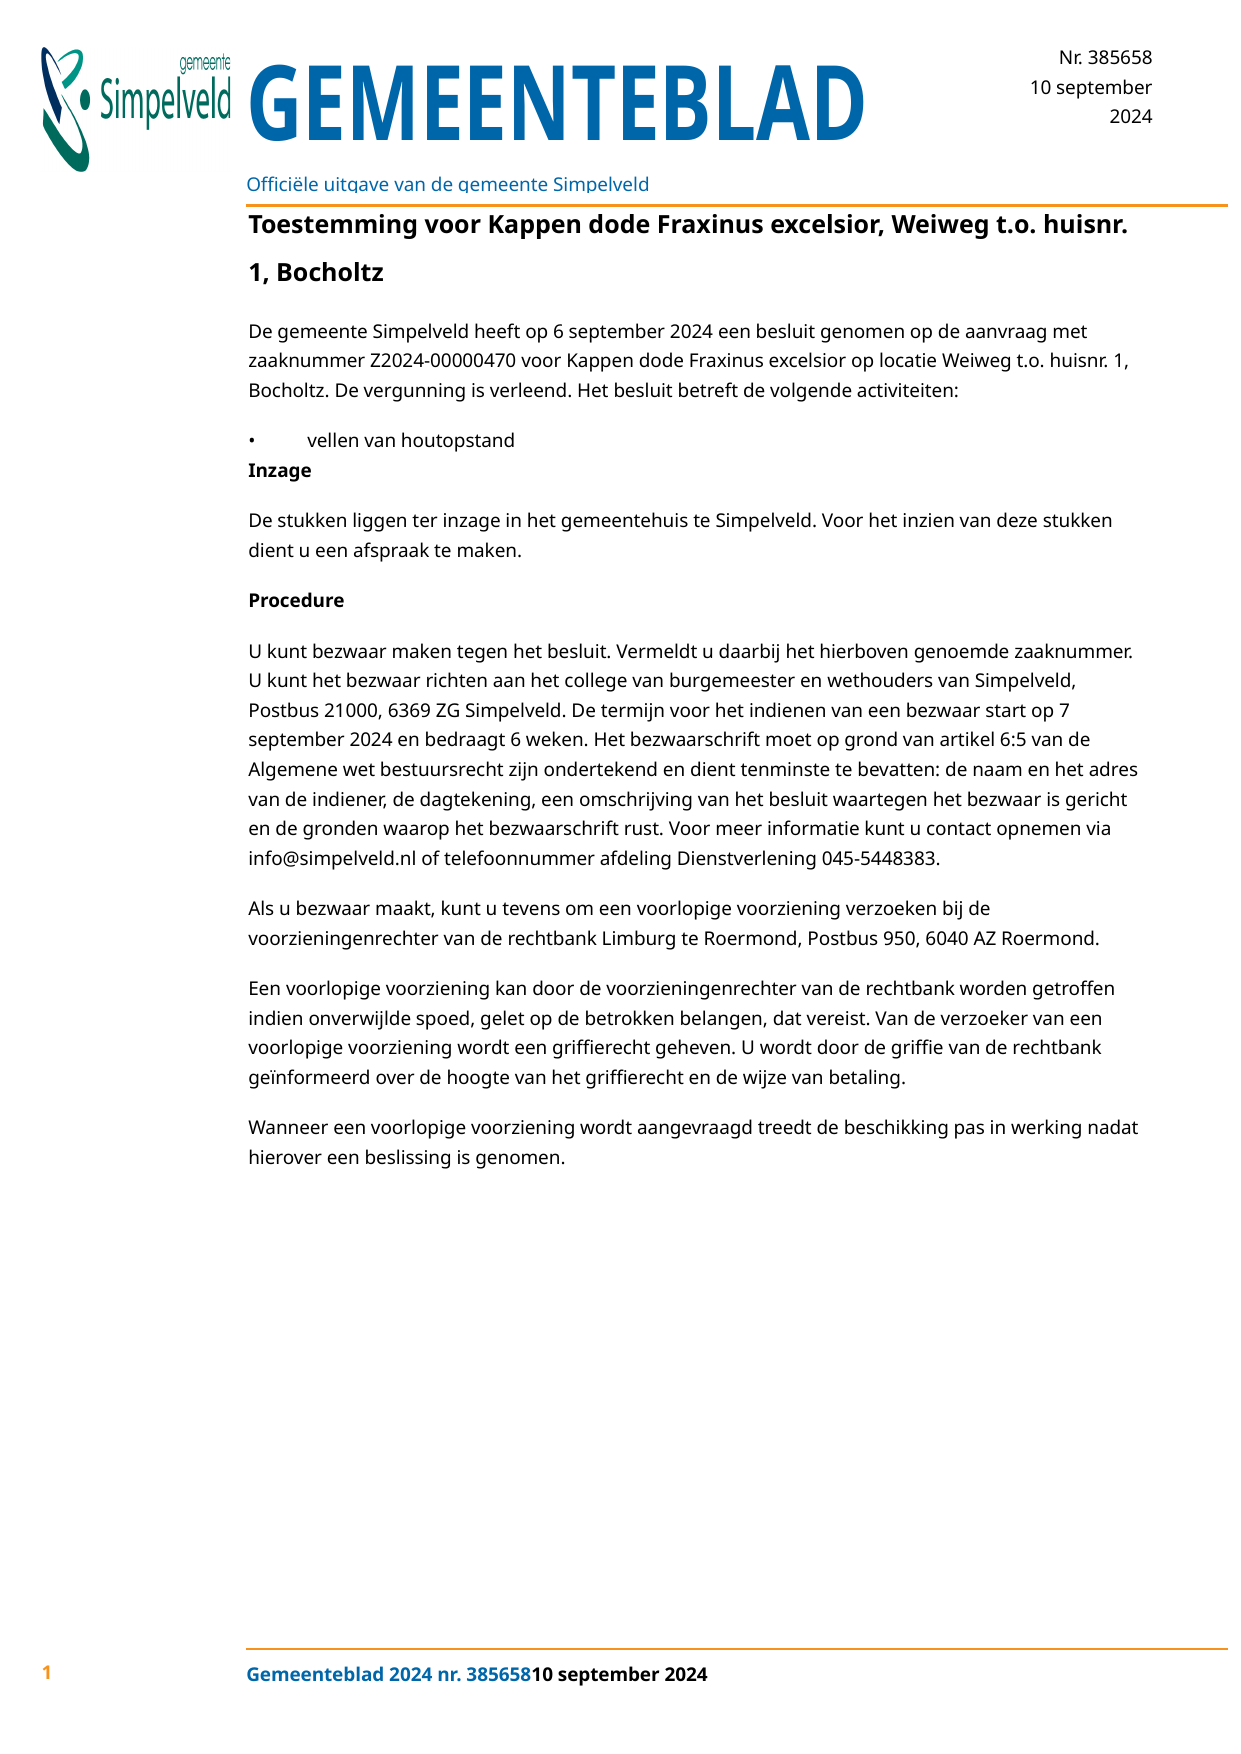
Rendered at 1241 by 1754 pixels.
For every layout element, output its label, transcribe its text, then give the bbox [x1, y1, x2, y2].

text U kunt bezwaar maken tegen het besluit. Vermeldt u daarbij het hierboven genoemde zaaknummer. U kunt het bezwaar richten aan het college van burgemeester en wethouders van Simpelveld, Postbus 21000, 6369 ZG Simpelveld. De termijn voor het indienen van een bezwaar start op 7 september 2024 en bedraagt 6 weken. Het bezwaarschrift moet op grond van artikel 6:5 van de Algemene wet bestuursrecht zijn ondertekend en dient tenminste te bevatten: de naam en het adres van de indiener, de dagtekening, een omschrijving van het besluit waartegen het bezwaar is gericht en de gronden waarop het bezwaarschrift rust. Voor meer informatie kunt u contact opnemen via info@simpelveld.nl of telefoonnummer afdeling Dienstverlening 045-5448383. [248, 638, 1152, 871]
text De gemeente Simpelveld heeft op 6 september 2024 een besluit genomen op de aanvraag met zaaknummer Z2024-00000470 voor Kappen dode Fraxinus excelsior op locatie Weiweg t.o. huisnr. 1, Bocholtz. De vergunning is verleend. Het besluit betreft de volgende activiteiten: [248, 318, 1152, 403]
text Wanneer een voorlopige voorziening wordt aangevraagd treedt de beschikking pas in werking nadat hierover een beslissing is genomen. [248, 1114, 1152, 1170]
text Inzage [248, 457, 1152, 483]
picture [41, 47, 231, 172]
text Procedure [248, 587, 1152, 613]
list vellen van houtopstand [248, 427, 1152, 453]
text De stukken liggen ter inzage in het gemeentehuis te Simpelveld. Voor het inzien van deze stukken dient u een afspraak te maken. [248, 507, 1152, 563]
text Toestemming voor Kappen dode Fraxinus excelsior, Weiweg t.o. huisnr. 1, Bocholtz [248, 207, 1152, 288]
text Een voorlopige voorziening kan door de voorzieningenrechter van de rechtbank worden getroffen indien onverwijlde spoed, gelet op de betrokken belangen, dat vereist. Van de verzoeker van een voorlopige voorziening wordt een griffierecht geheven. U wordt door de griffie van de rechtbank geïnformeerd over de hoogte van het griffierecht en de wijze van betaling. [248, 975, 1152, 1090]
text Als u bezwaar maakt, kunt u tevens om een voorlopige voorziening verzoeken bij de voorzieningenrechter van de rechtbank Limburg te Roermond, Postbus 950, 6040 AZ Roermond. [248, 895, 1152, 951]
